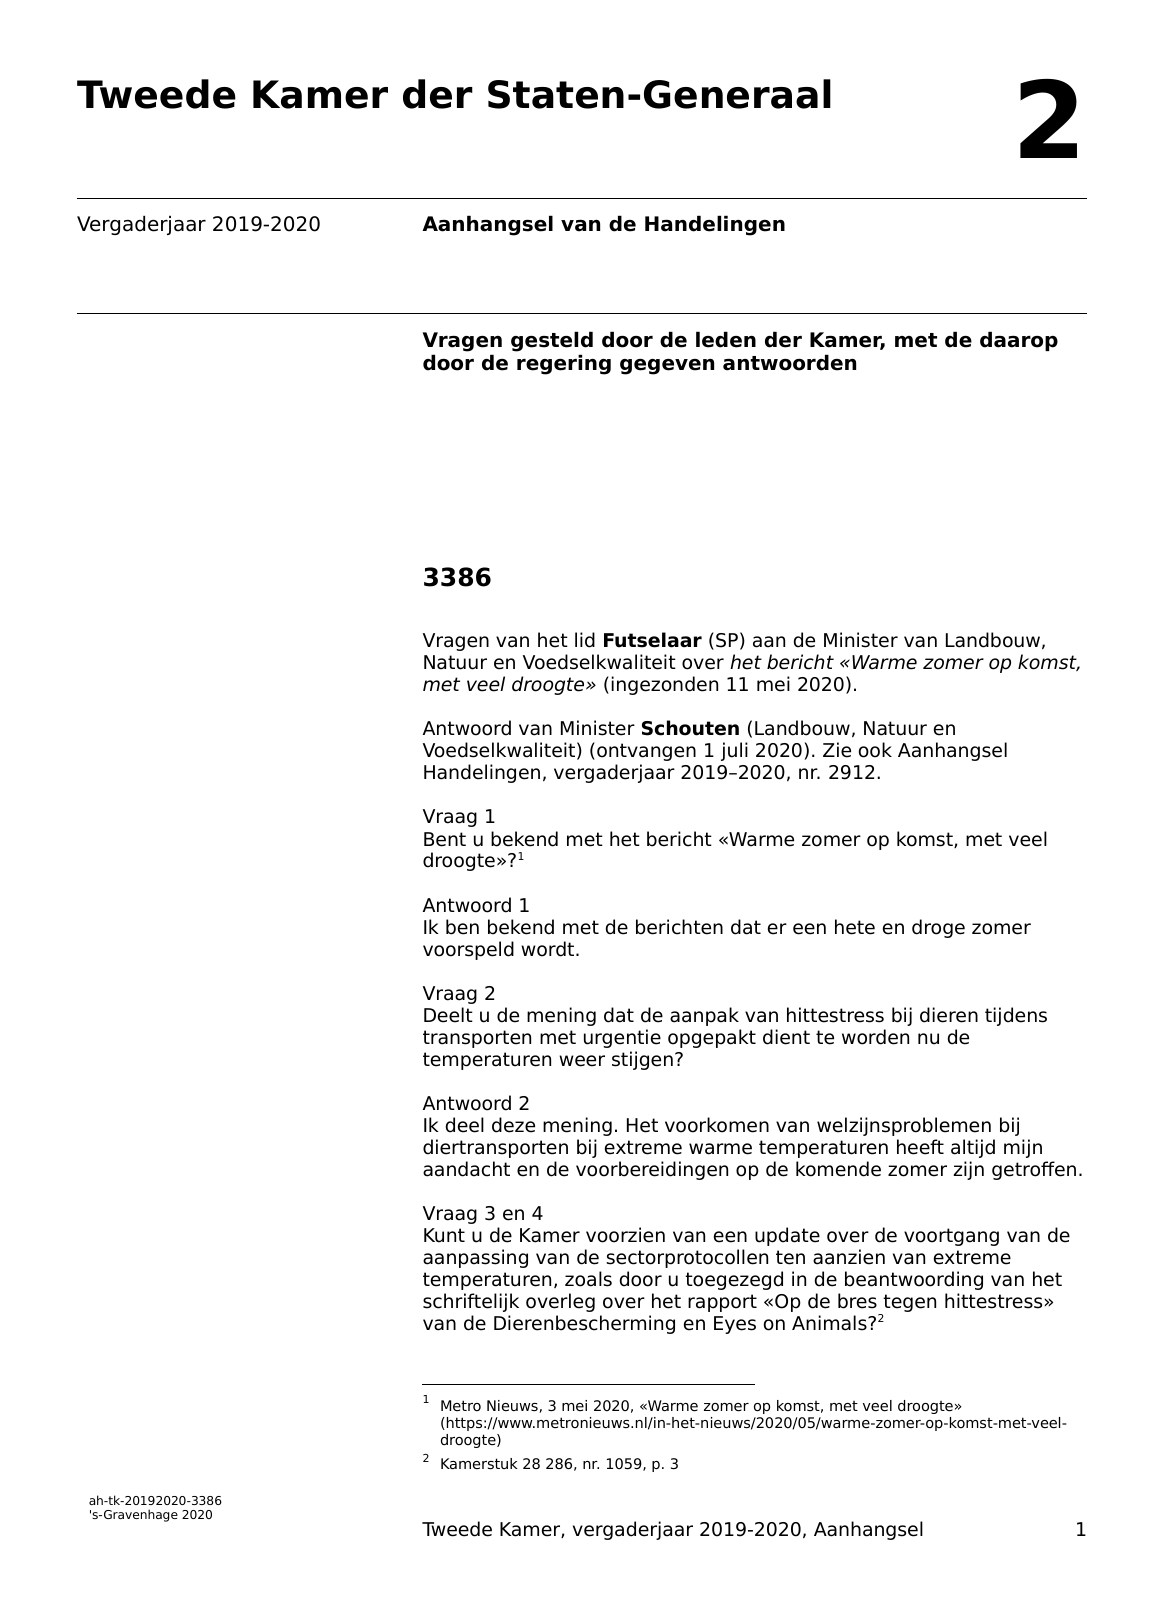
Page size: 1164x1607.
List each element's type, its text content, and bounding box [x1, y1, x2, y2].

text Antwoord 1 [422, 894, 1087, 917]
table_cell Vragen gesteld door de leden der Kamer, met de daarop door de regering gegeven antwoorden [422, 314, 1087, 375]
table_header 2 [886, 59, 1087, 198]
text Bent u bekend met het bericht «Warme zomer op komst, met veel droogte»? [422, 828, 1087, 872]
text Antwoord van Minister Schouten (Landbouw, Natuur en Voedselkwaliteit) (ontvangen 1 juli 2020). Zie ook Aanhangsel Handelingen, vergaderjaar 2019–2020, nr. 2912. [422, 718, 1087, 784]
text Ik deel deze mening. Het voorkomen van welzijnsproblemen bij diertransporten bij extreme warme temperaturen heeft altijd mijn aandacht en de voorbereidingen op de komende zomer zijn getroffen. [422, 1115, 1087, 1181]
text Kunt u de Kamer voorzien van een update over de voortgang van de aanpassing van de sectorprotocollen ten aanzien van extreme temperaturen, zoals door u toegezegd in de beantwoording van het schriftelijk overleg over het rapport «Op de bres tegen hittestress» van de Dierenbescherming en Eyes on Animals? [422, 1225, 1087, 1335]
text Vraag 1 [422, 806, 1087, 828]
text Antwoord 2 [422, 1093, 1087, 1115]
table_header Tweede Kamer der Staten-Generaal [77, 59, 886, 198]
text Vragen van het lid Futselaar (SP) aan de Minister van Landbouw, Natuur en Voedselkwaliteit over het bericht «Warme zomer op komst, met veel droogte» (ingezonden 11 mei 2020). [422, 630, 1087, 696]
text Metro Nieuws, 3 mei 2020, «Warme zomer op komst, met veel droogte» (https://www.metronieuws.nl/in-het-nieuws/2020/05/warme-zomer-op-komst-met-veel-droogte) [422, 1393, 1087, 1449]
table_cell Aanhangsel van de Handelingen [422, 199, 1087, 313]
text Vraag 3 en 4 [422, 1203, 1087, 1225]
table_cell [77, 314, 422, 375]
text ah-tk-20192020-3386 [88, 1494, 323, 1508]
text Vraag 2 [422, 983, 1087, 1005]
text 3386 [422, 563, 1087, 592]
text Kamerstuk 28 286, nr. 1059, p. 3 [422, 1452, 1087, 1474]
text Ik ben bekend met de berichten dat er een hete en droge zomer voorspeld wordt. [422, 917, 1087, 961]
text 's-Gravenhage 2020 [88, 1508, 323, 1522]
table_cell Vergaderjaar 2019-2020 [77, 199, 422, 313]
text Deelt u de mening dat de aanpak van hittestress bij dieren tijdens transporten met urgentie opgepakt dient te worden nu de temperaturen weer stijgen? [422, 1005, 1087, 1071]
